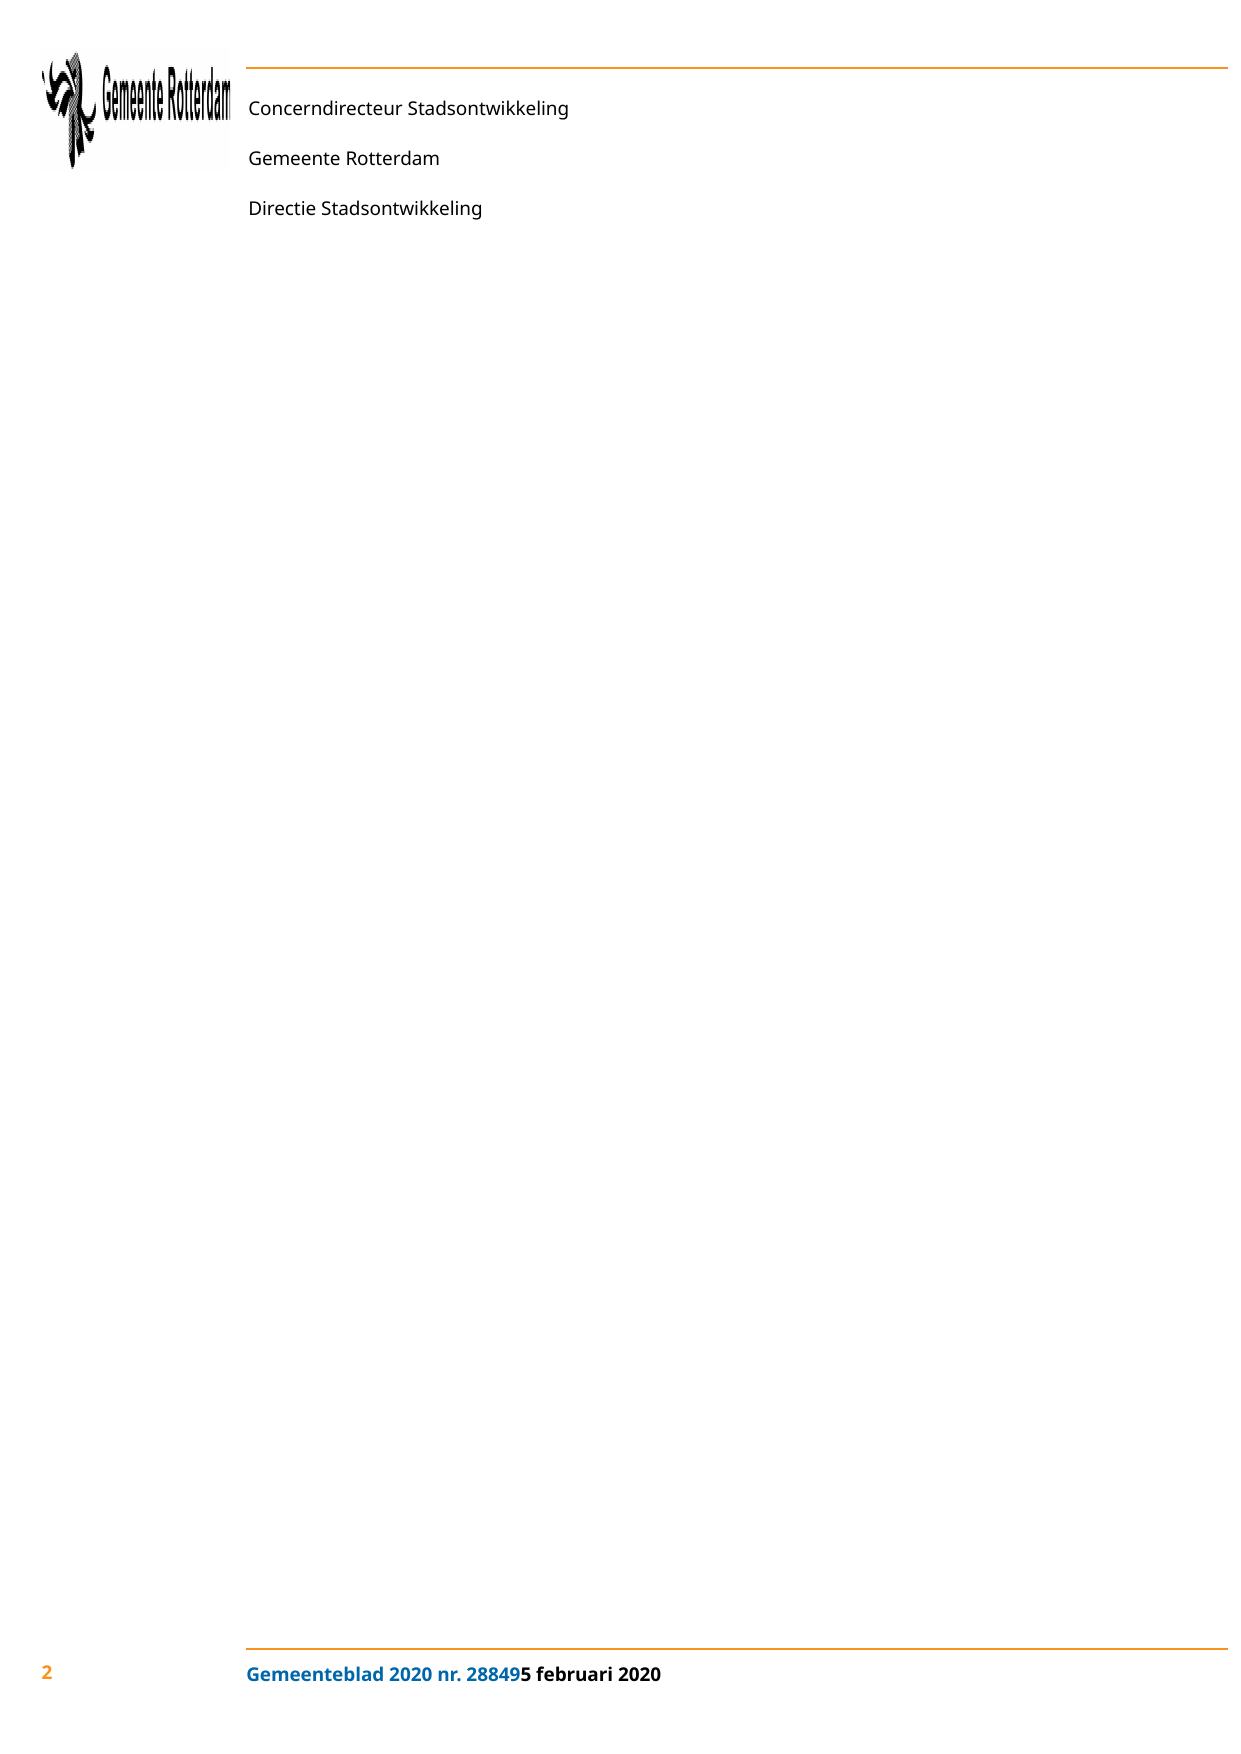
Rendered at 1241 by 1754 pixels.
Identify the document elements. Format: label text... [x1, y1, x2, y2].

text Concerndirecteur Stadsontwikkeling [248, 95, 1152, 121]
text Directie Stadsontwikkeling [248, 196, 1152, 221]
picture [41, 47, 231, 172]
text Gemeente Rotterdam [248, 145, 1152, 171]
